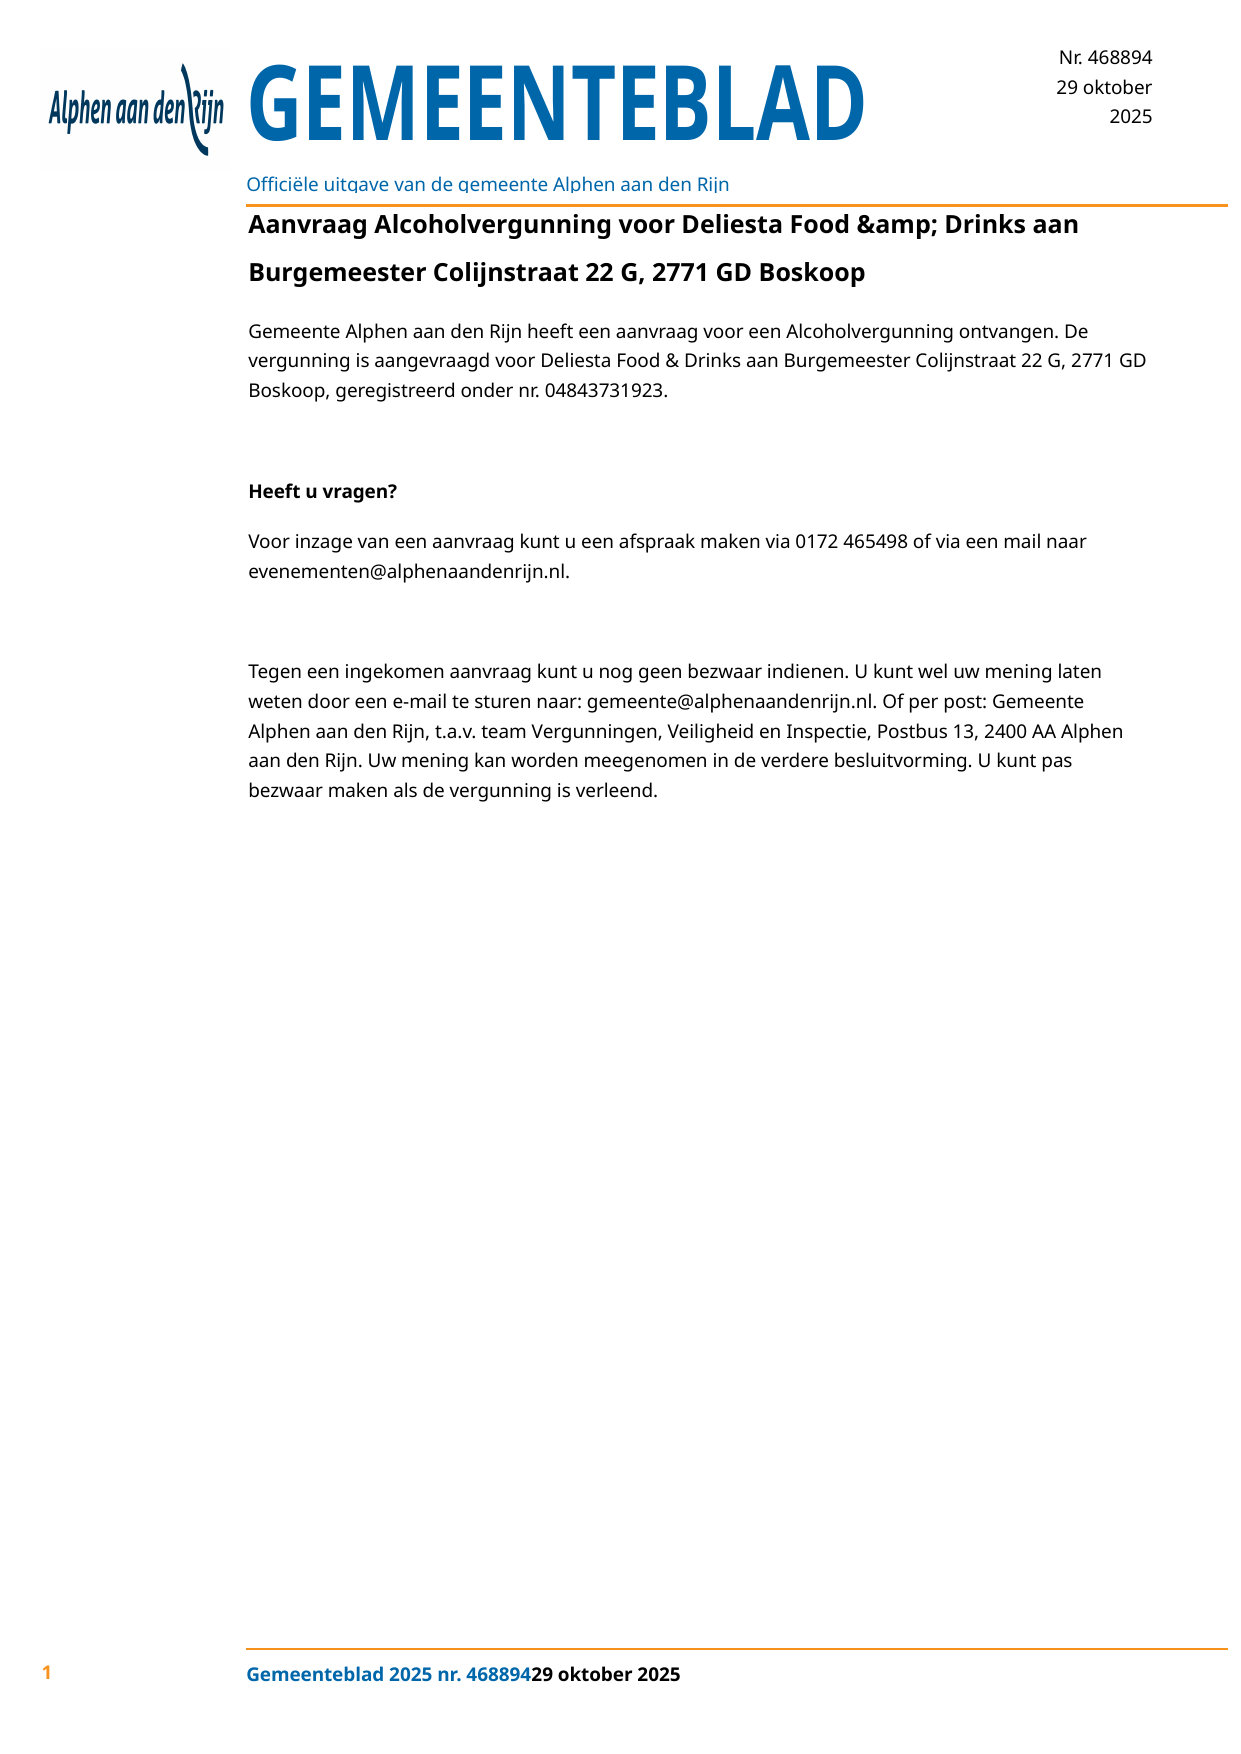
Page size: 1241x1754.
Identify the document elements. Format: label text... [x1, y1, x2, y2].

text Gemeente Alphen aan den Rijn heeft een aanvraag voor een Alcoholvergunning ontvangen. De vergunning is aangevraagd voor Deliesta Food & Drinks aan Burgemeester Colijnstraat 22 G, 2771 GD Boskoop, geregistreerd onder nr. 04843731923. [248, 318, 1152, 403]
picture [41, 47, 231, 172]
text Aanvraag Alcoholvergunning voor Deliesta Food &amp; Drinks aan Burgemeester Colijnstraat 22 G, 2771 GD Boskoop [248, 207, 1152, 288]
text Voor inzage van een aanvraag kunt u een afspraak maken via 0172 465498 of via een mail naar evenementen@alphenaandenrijn.nl. [248, 528, 1152, 584]
text Tegen een ingekomen aanvraag kunt u nog geen bezwaar indienen. U kunt wel uw mening laten weten door een e-mail te sturen naar: gemeente@alphenaandenrijn.nl. Of per post: Gemeente Alphen aan den Rijn, t.a.v. team Vergunningen, Veiligheid en Inspectie, Postbus 13, 2400 AA Alphen aan den Rijn. Uw mening kan worden meegenomen in de verdere besluitvorming. U kunt pas bezwaar maken als de vergunning is verleend. [248, 659, 1152, 803]
text Heeft u vragen? [248, 478, 1152, 504]
